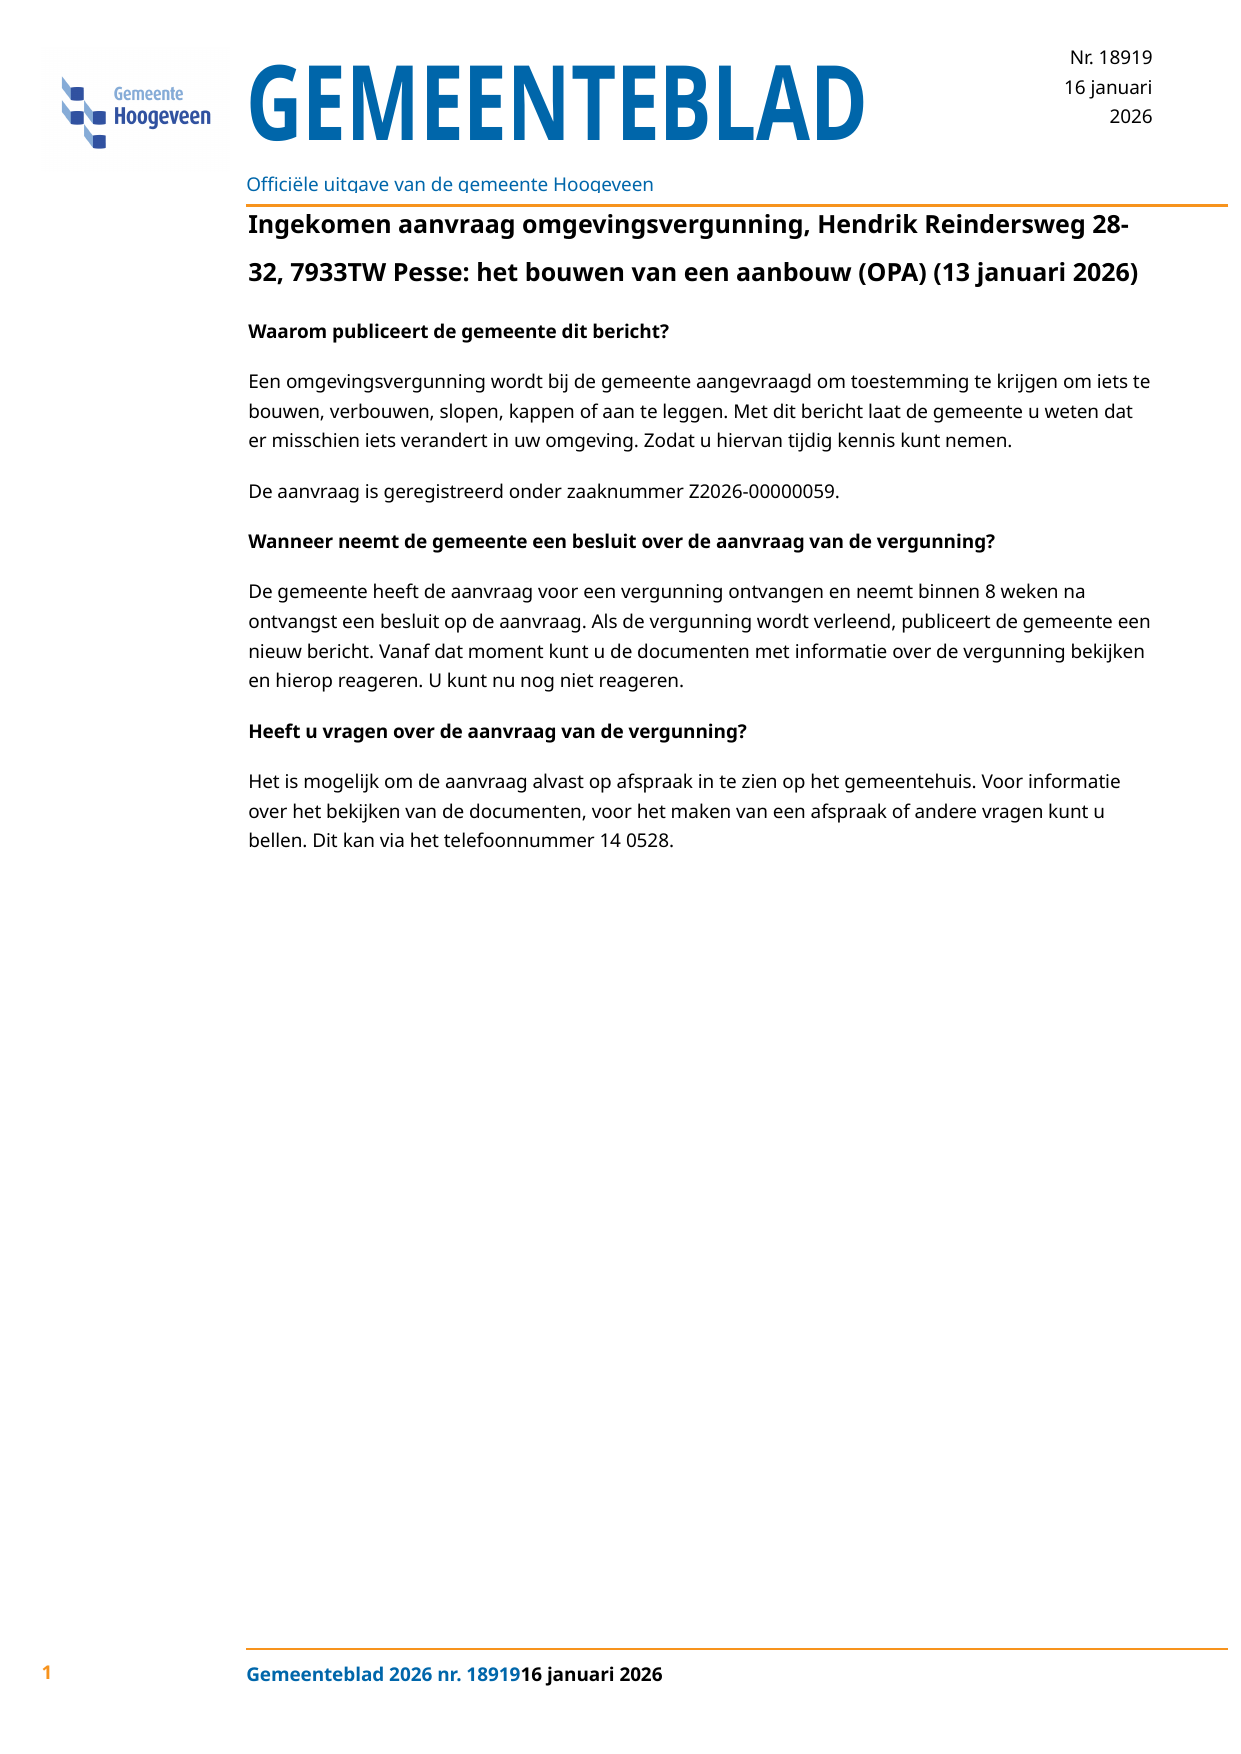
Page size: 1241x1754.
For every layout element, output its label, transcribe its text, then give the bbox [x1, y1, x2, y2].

text Een omgevingsvergunning wordt bij de gemeente aangevraagd om toestemming te krijgen om iets te bouwen, verbouwen, slopen, kappen of aan te leggen. Met dit bericht laat de gemeente u weten dat er misschien iets verandert in uw omgeving. Zodat u hiervan tijdig kennis kunt nemen. [248, 368, 1152, 453]
text Heeft u vragen over de aanvraag van de vergunning? [248, 718, 1152, 744]
text De gemeente heeft de aanvraag voor een vergunning ontvangen en neemt binnen 8 weken na ontvangst een besluit op de aanvraag. Als de vergunning wordt verleend, publiceert de gemeente een nieuw bericht. Vanaf dat moment kunt u de documenten met informatie over de vergunning bekijken en hierop reageren. U kunt nu nog niet reageren. [248, 579, 1152, 693]
text De aanvraag is geregistreerd onder zaaknummer Z2026-00000059. [248, 478, 1152, 504]
picture [41, 47, 231, 172]
text Waarom publiceert de gemeente dit bericht? [248, 318, 1152, 344]
text Ingekomen aanvraag omgevingsvergunning, Hendrik Reindersweg 28-32, 7933TW Pesse: het bouwen van een aanbouw (OPA) (13 januari 2026) [248, 207, 1152, 288]
text Het is mogelijk om de aanvraag alvast op afspraak in te zien op het gemeentehuis. Voor informatie over het bekijken van de documenten, voor het maken van een afspraak of andere vragen kunt u bellen. Dit kan via het telefoonnummer 14 0528. [248, 768, 1152, 853]
text Wanneer neemt de gemeente een besluit over de aanvraag van de vergunning? [248, 528, 1152, 554]
